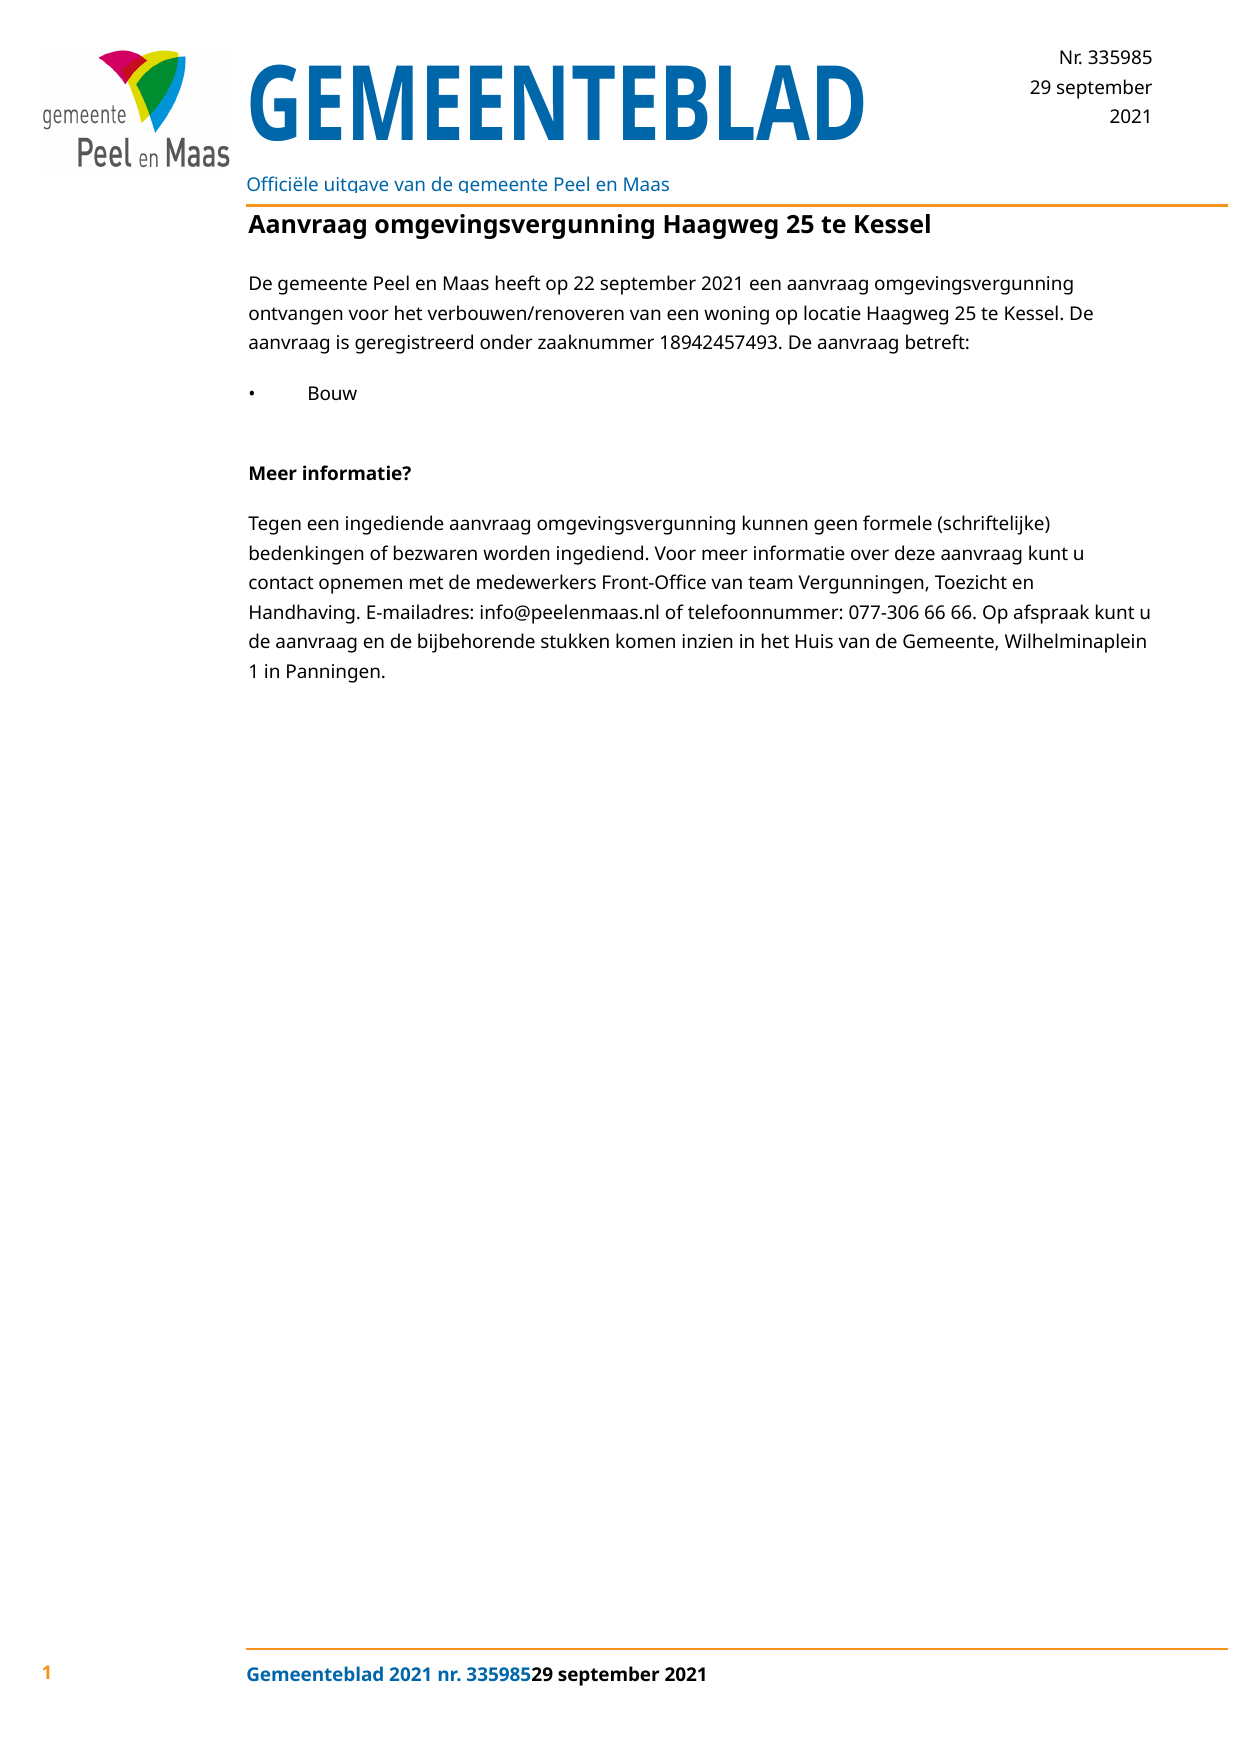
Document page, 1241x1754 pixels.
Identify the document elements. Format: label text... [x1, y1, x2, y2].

text Tegen een ingediende aanvraag omgevingsvergunning kunnen geen formele (schriftelijke) bedenkingen of bezwaren worden ingediend. Voor meer informatie over deze aanvraag kunt u contact opnemen met de medewerkers Front-Office van team Vergunningen, Toezicht en Handhaving. E-mailadres: info@peelenmaas.nl of telefoonnummer: 077-306 66 66. Op afspraak kunt u de aanvraag en de bijbehorende stukken komen inzien in het Huis van de Gemeente, Wilhelminaplein 1 in Panningen. [248, 510, 1152, 684]
text De gemeente Peel en Maas heeft op 22 september 2021 een aanvraag omgevingsvergunning ontvangen voor het verbouwen/renoveren van een woning op locatie Haagweg 25 te Kessel. De aanvraag is geregistreerd onder zaaknummer 18942457493. De aanvraag betreft: [248, 270, 1152, 355]
list Bouw [248, 380, 1152, 406]
text Aanvraag omgevingsvergunning Haagweg 25 te Kessel [248, 207, 1152, 241]
picture [41, 47, 231, 172]
text Meer informatie? [248, 460, 1152, 486]
